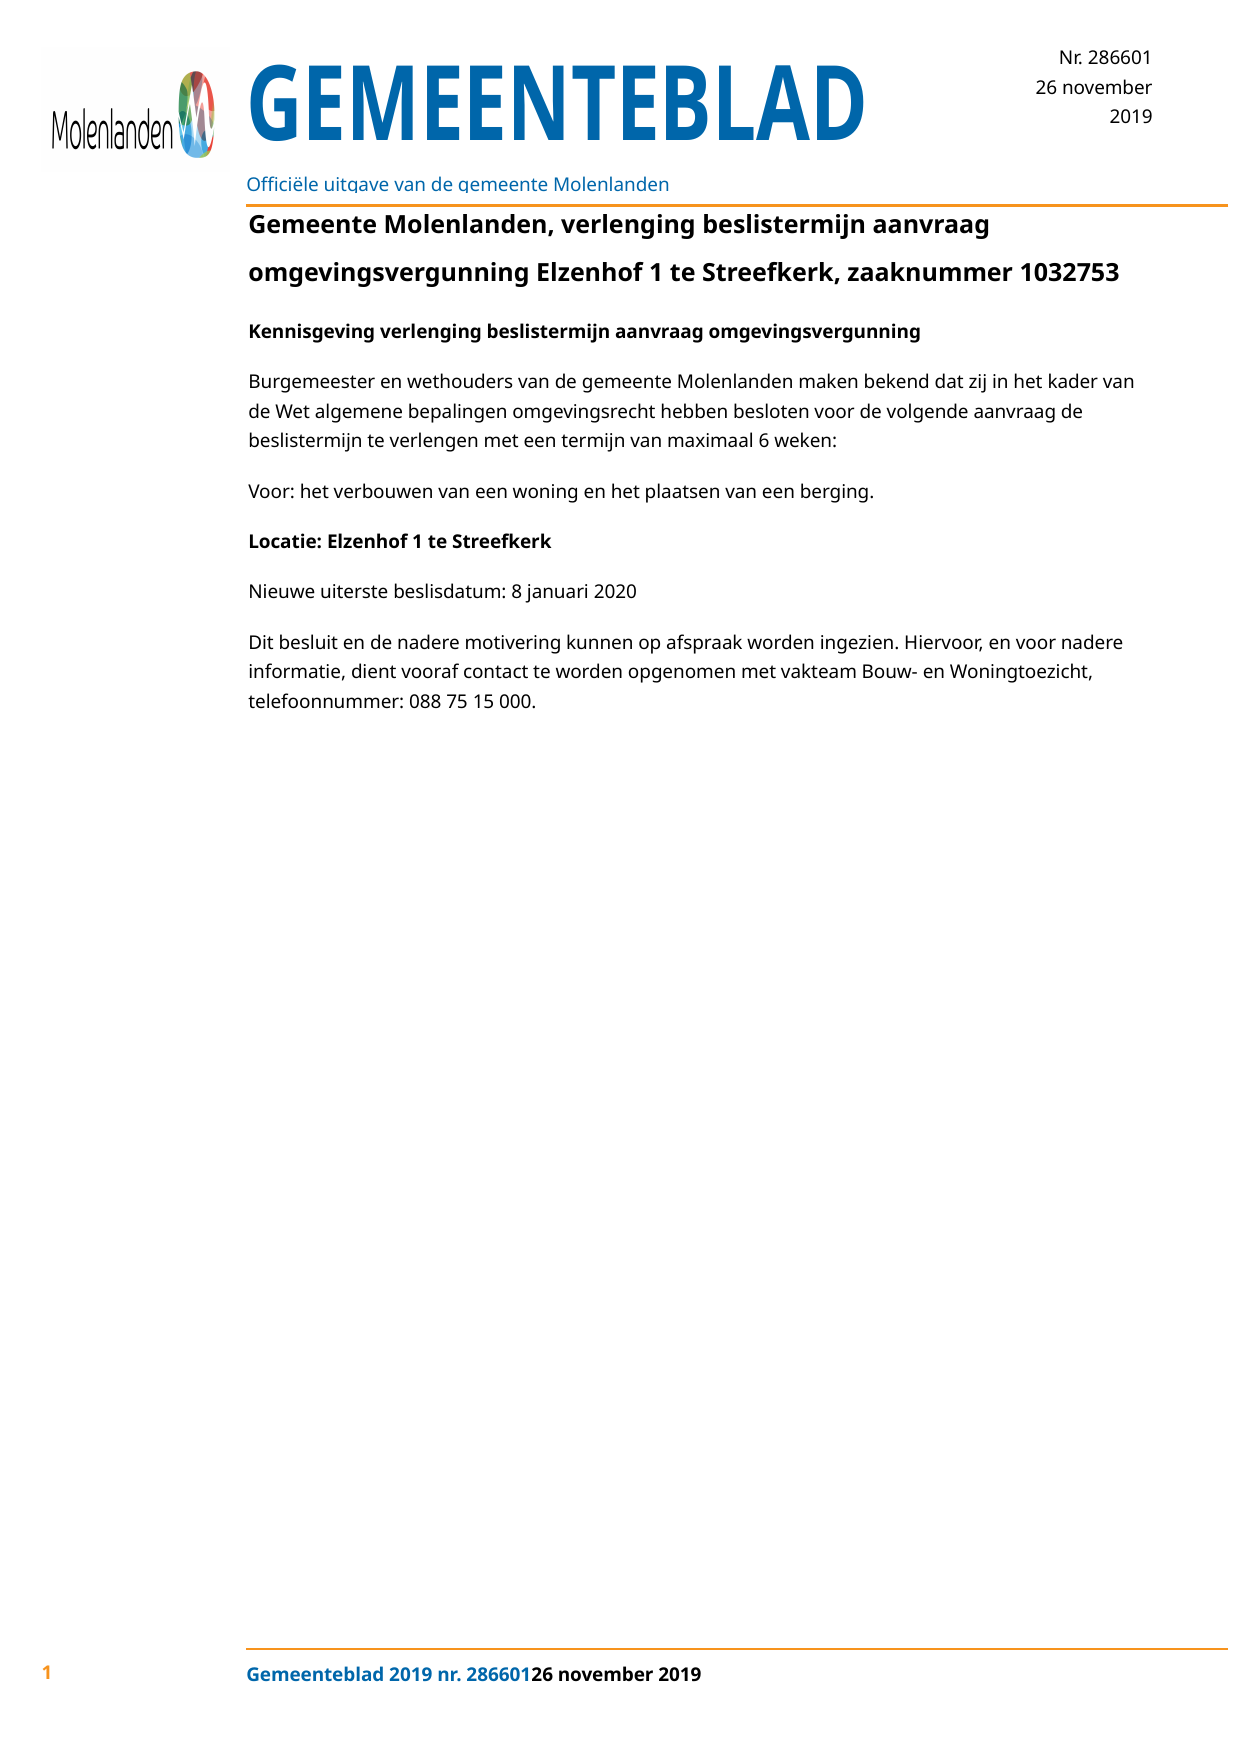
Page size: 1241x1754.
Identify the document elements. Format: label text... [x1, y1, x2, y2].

text Kennisgeving verlenging beslistermijn aanvraag omgevingsvergunning [248, 318, 1152, 344]
text Locatie: Elzenhof 1 te Streefkerk [248, 528, 1152, 554]
picture [41, 47, 231, 172]
text Gemeente Molenlanden, verlenging beslistermijn aanvraag omgevingsvergunning Elzenhof 1 te Streefkerk, zaaknummer 1032753 [248, 207, 1152, 288]
text Dit besluit en de nadere motivering kunnen op afspraak worden ingezien. Hiervoor, en voor nadere informatie, dient vooraf contact te worden opgenomen met vakteam Bouw- en Woningtoezicht, telefoonnummer: 088 75 15 000. [248, 629, 1152, 714]
text Burgemeester en wethouders van de gemeente Molenlanden maken bekend dat zij in het kader van de Wet algemene bepalingen omgevingsrecht hebben besloten voor de volgende aanvraag de beslistermijn te verlengen met een termijn van maximaal 6 weken: [248, 368, 1152, 453]
text Voor: het verbouwen van een woning en het plaatsen van een berging. [248, 478, 1152, 504]
text Nieuwe uiterste beslisdatum: 8 januari 2020 [248, 579, 1152, 604]
